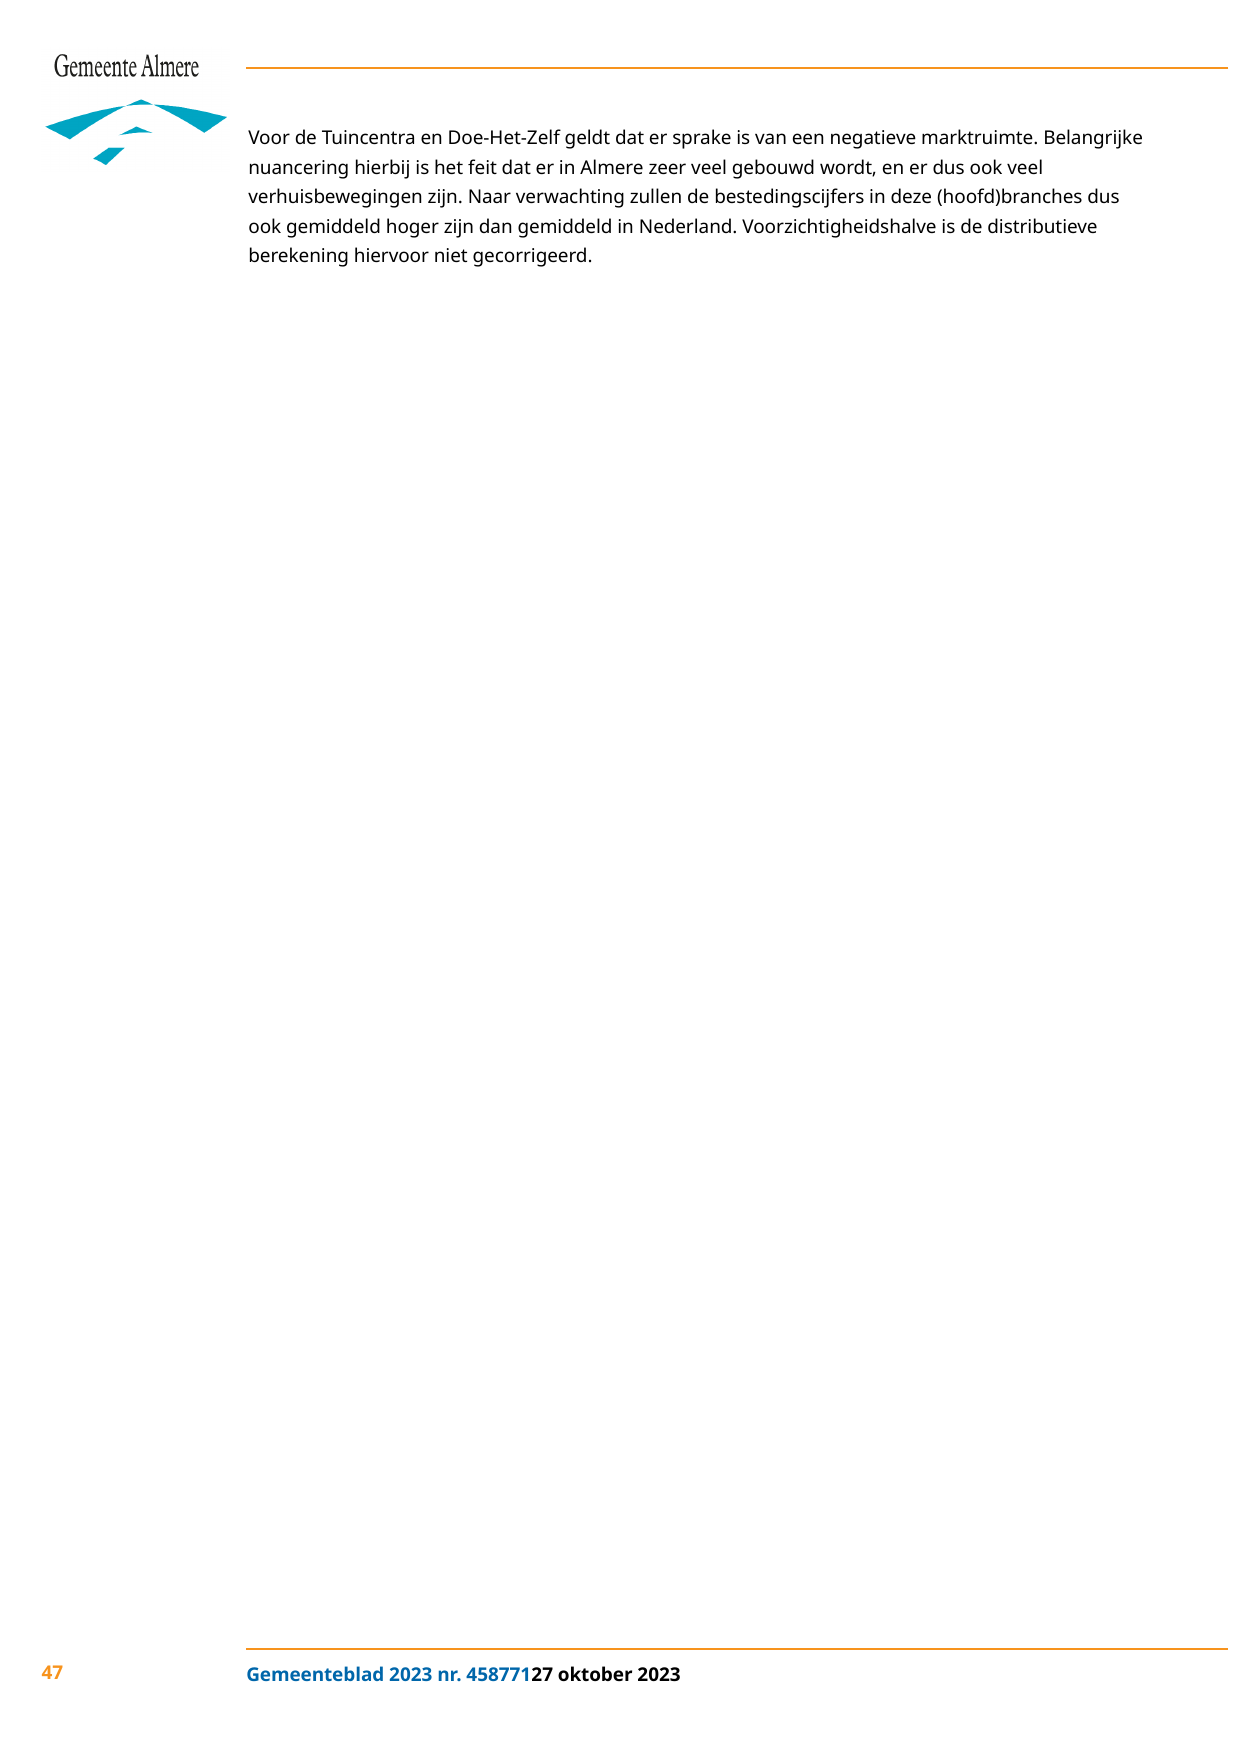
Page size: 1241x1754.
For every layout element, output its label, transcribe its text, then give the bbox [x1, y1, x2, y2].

text Voor de Tuincentra en Doe-Het-Zelf geldt dat er sprake is van een negatieve marktruimte. Belangrijke nuancering hierbij is het feit dat er in Almere zeer veel gebouwd wordt, en er dus ook veel verhuisbewegingen zijn. Naar verwachting zullen de bestedingscijfers in deze (hoofd)branches dus ook gemiddeld hoger zijn dan gemiddeld in Nederland. Voorzichtigheidshalve is de distributieve berekening hiervoor niet gecorrigeerd. [248, 124, 1152, 268]
picture [41, 47, 231, 172]
